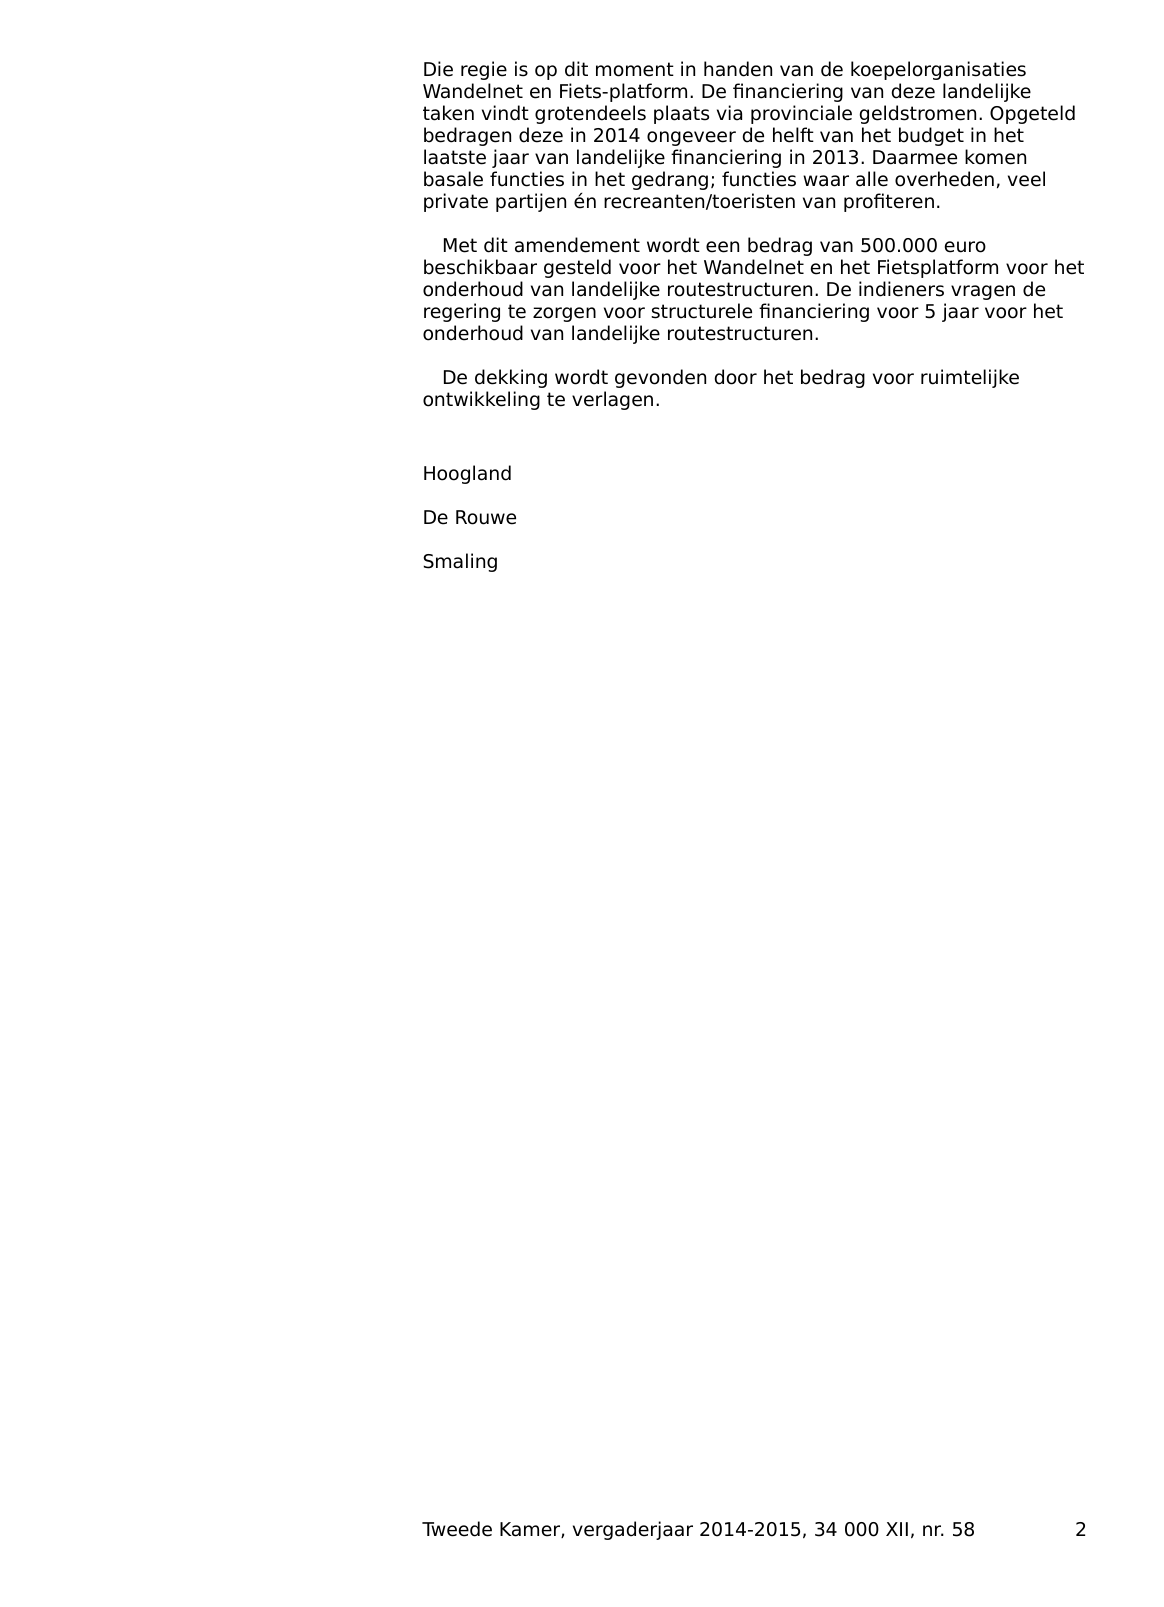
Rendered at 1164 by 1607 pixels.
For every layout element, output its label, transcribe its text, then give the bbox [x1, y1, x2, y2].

text Die regie is op dit moment in handen van de koepelorganisaties Wandelnet en Fiets-platform. De financiering van deze landelijke taken vindt grotendeels plaats via provinciale geldstromen. Opgeteld bedragen deze in 2014 ongeveer de helft van het budget in het laatste jaar van landelijke financiering in 2013. Daarmee komen basale functies in het gedrang; functies waar alle overheden, veel private partijen én recreanten/toeristen van profiteren. [422, 59, 1087, 213]
text De dekking wordt gevonden door het bedrag voor ruimtelijke ontwikkeling te verlagen. [422, 367, 1087, 411]
text Met dit amendement wordt een bedrag van 500.000 euro beschikbaar gesteld voor het Wandelnet en het Fietsplatform voor het onderhoud van landelijke routestructuren. De indieners vragen de regering te zorgen voor structurele financiering voor 5 jaar voor het onderhoud van landelijke routestructuren. [422, 235, 1087, 345]
text Hoogland De Rouwe Smaling [422, 441, 1087, 573]
